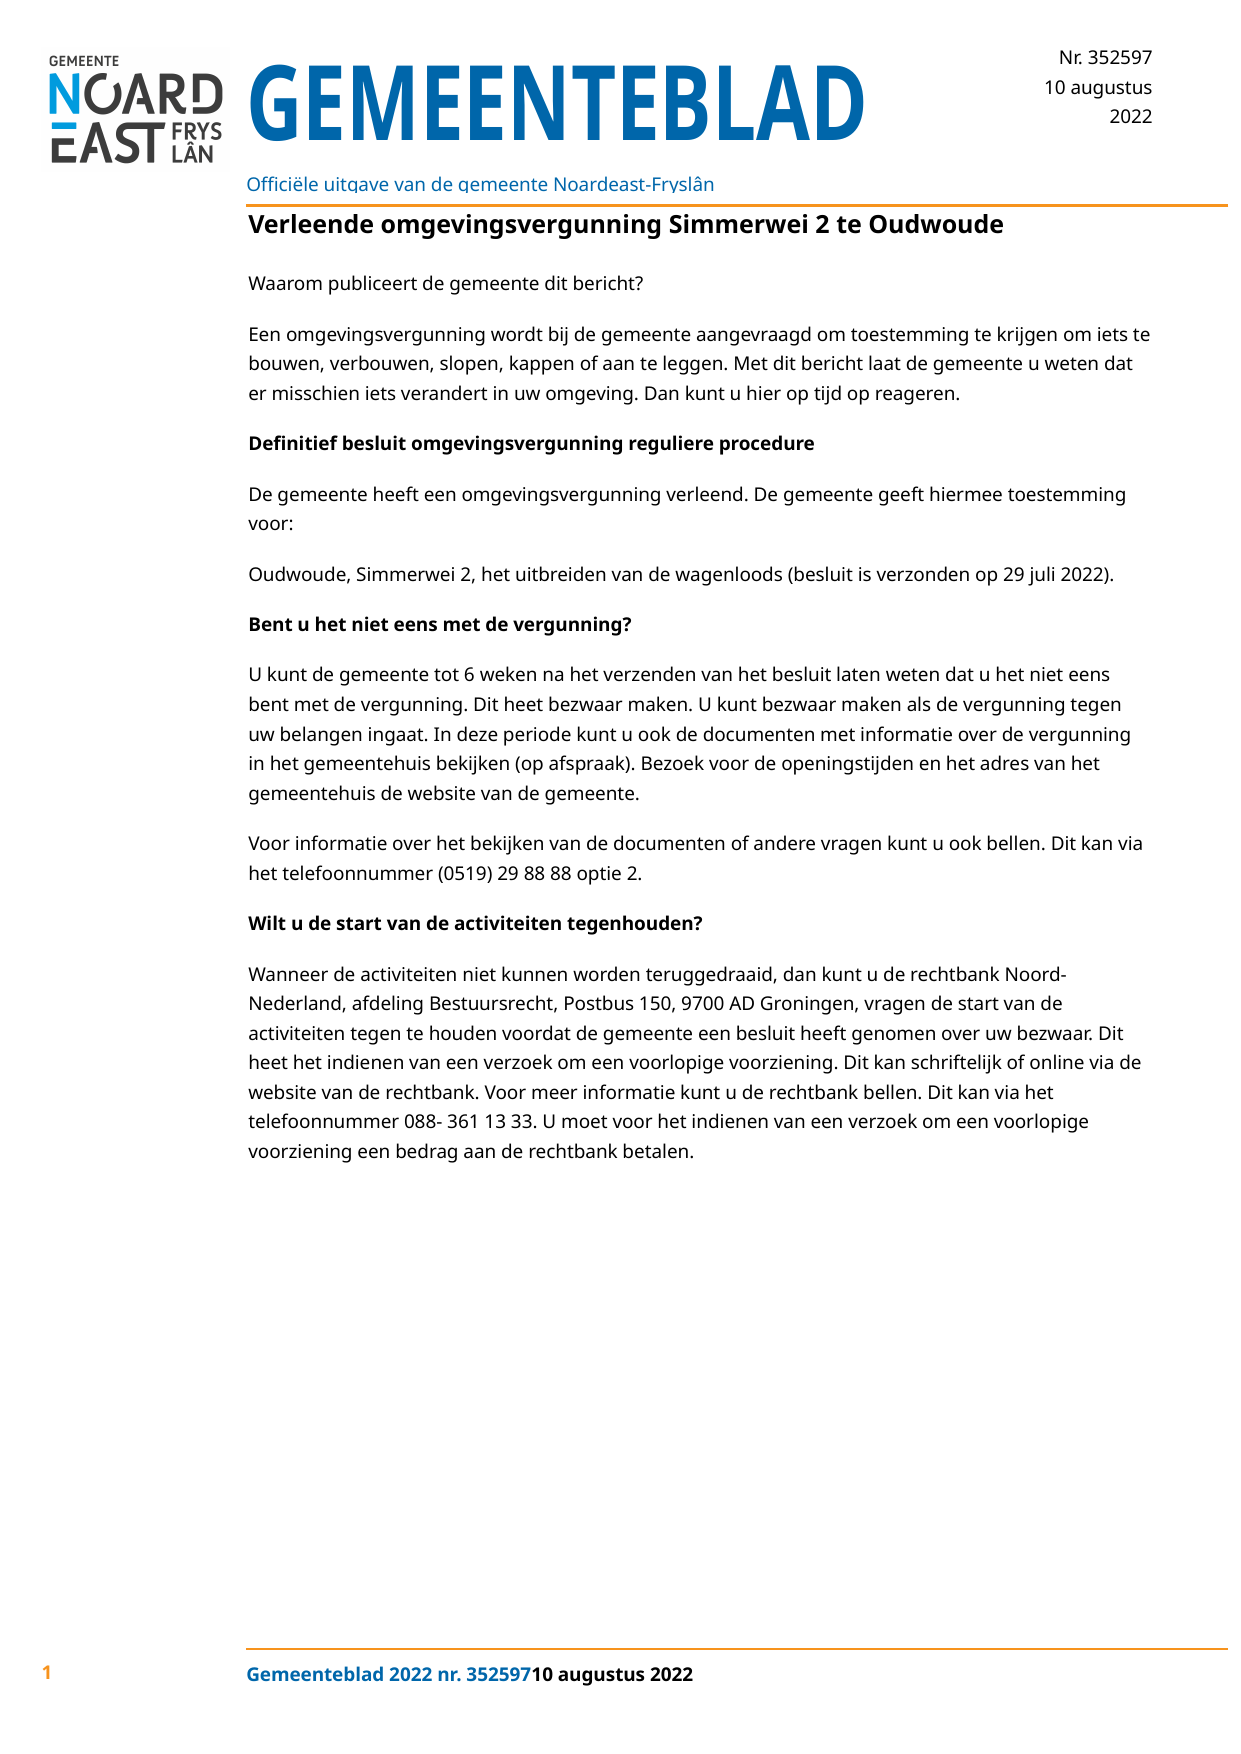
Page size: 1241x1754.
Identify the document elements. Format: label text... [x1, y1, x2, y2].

text Wilt u de start van de activiteiten tegenhouden? [248, 910, 1152, 936]
text Voor informatie over het bekijken van de documenten of andere vragen kunt u ook bellen. Dit kan via het telefoonnummer (0519) 29 88 88 optie 2. [248, 830, 1152, 886]
text Definitief besluit omgevingsvergunning reguliere procedure [248, 430, 1152, 456]
text Oudwoude, Simmerwei 2, het uitbreiden van de wagenloods (besluit is verzonden op 29 juli 2022). [248, 561, 1152, 586]
text Waarom publiceert de gemeente dit bericht? [248, 270, 1152, 296]
text Bent u het niet eens met de vergunning? [248, 611, 1152, 637]
text U kunt de gemeente tot 6 weken na het verzenden van het besluit laten weten dat u het niet eens bent met de vergunning. Dit heet bezwaar maken. U kunt bezwaar maken als de vergunning tegen uw belangen ingaat. In deze periode kunt u ook de documenten met informatie over de vergunning in het gemeentehuis bekijken (op afspraak). Bezoek voor de openingstijden en het adres van het gemeentehuis de website van de gemeente. [248, 662, 1152, 806]
picture [41, 47, 231, 172]
text Wanneer de activiteiten niet kunnen worden teruggedraaid, dan kunt u de rechtbank Noord-Nederland, afdeling Bestuursrecht, Postbus 150, 9700 AD Groningen, vragen de start van de activiteiten tegen te houden voordat de gemeente een besluit heeft genomen over uw bezwaar. Dit heet het indienen van een verzoek om een voorlopige voorziening. Dit kan schriftelijk of online via de website van de rechtbank. Voor meer informatie kunt u de rechtbank bellen. Dit kan via het telefoonnummer 088- 361 13 33. U moet voor het indienen van een verzoek om een voorlopige voorziening een bedrag aan de rechtbank betalen. [248, 961, 1152, 1164]
text Een omgevingsvergunning wordt bij de gemeente aangevraagd om toestemming te krijgen om iets te bouwen, verbouwen, slopen, kappen of aan te leggen. Met dit bericht laat de gemeente u weten dat er misschien iets verandert in uw omgeving. Dan kunt u hier op tijd op reageren. [248, 321, 1152, 406]
text De gemeente heeft een omgevingsvergunning verleend. De gemeente geeft hiermee toestemming voor: [248, 481, 1152, 536]
text Verleende omgevingsvergunning Simmerwei 2 te Oudwoude [248, 207, 1152, 241]
